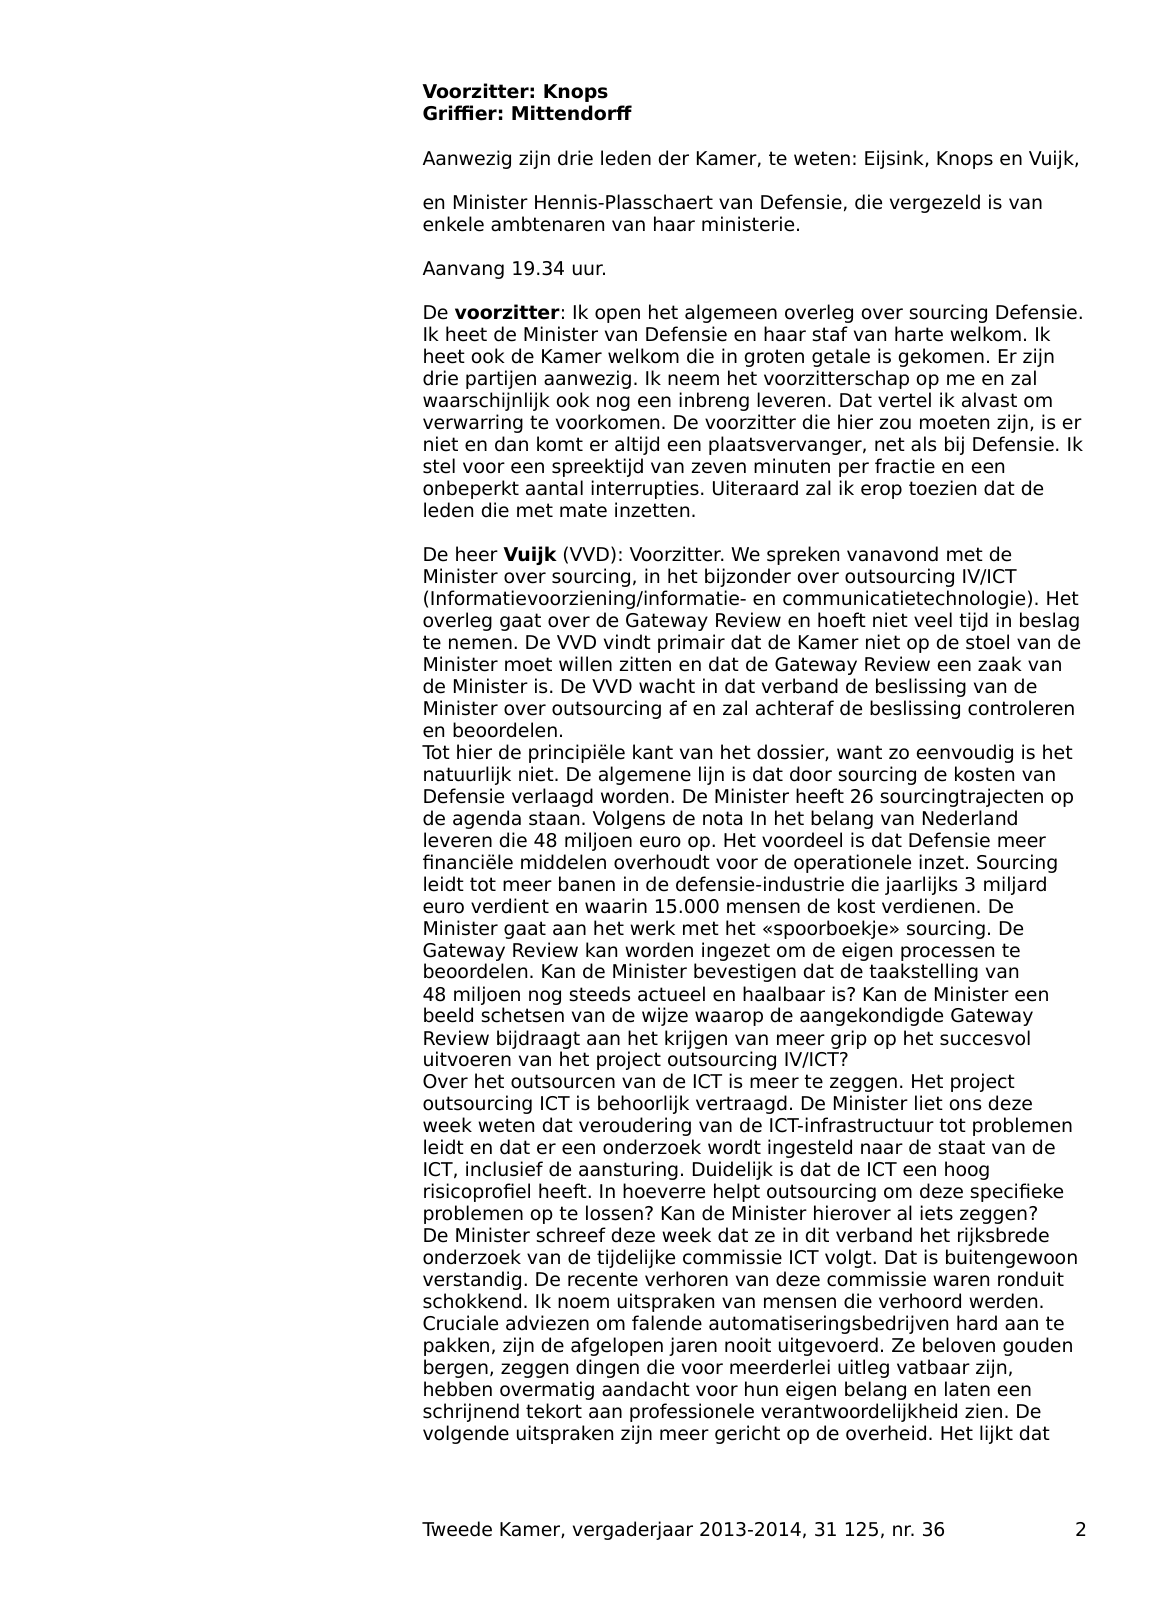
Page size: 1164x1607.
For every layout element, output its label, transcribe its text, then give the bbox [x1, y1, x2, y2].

text Aanwezig zijn drie leden der Kamer, te weten: Eijsink, Knops en Vuijk, [422, 147, 1087, 169]
text Aanvang 19.34 uur. [422, 258, 1087, 280]
text De Minister schreef deze week dat ze in dit verband het rijksbrede onderzoek van de tijdelijke commissie ICT volgt. Dat is buitengewoon verstandig. De recente verhoren van deze commissie waren ronduit schokkend. Ik noem uitspraken van mensen die verhoord werden. Cruciale adviezen om falende automatiseringsbedrijven hard aan te pakken, zijn de afgelopen jaren nooit uitgevoerd. Ze beloven gouden bergen, zeggen dingen die voor meerderlei uitleg vatbaar zijn, hebben overmatig aandacht voor hun eigen belang en laten een schrijnend tekort aan professionele verantwoordelijkheid zien. De volgende uitspraken zijn meer gericht op de overheid. Het lijkt dat [422, 1225, 1087, 1445]
text Tot hier de principiële kant van het dossier, want zo eenvoudig is het natuurlijk niet. De algemene lijn is dat door sourcing de kosten van Defensie verlaagd worden. De Minister heeft 26 sourcingtrajecten op de agenda staan. Volgens de nota In het belang van Nederland leveren die 48 miljoen euro op. Het voordeel is dat Defensie meer financiële middelen overhoudt voor de operationele inzet. Sourcing leidt tot meer banen in de defensie-industrie die jaarlijks 3 miljard euro verdient en waarin 15.000 mensen de kost verdienen. De Minister gaat aan het werk met het «spoorboekje» sourcing. De Gateway Review kan worden ingezet om de eigen processen te beoordelen. Kan de Minister bevestigen dat de taakstelling van 48 miljoen nog steeds actueel en haalbaar is? Kan de Minister een beeld schetsen van de wijze waarop de aangekondigde Gateway Review bijdraagt aan het krijgen van meer grip op het succesvol uitvoeren van het project outsourcing IV/ICT? [422, 742, 1087, 1071]
text Voorzitter: Knops [422, 81, 1087, 103]
text en Minister Hennis-Plasschaert van Defensie, die vergezeld is van enkele ambtenaren van haar ministerie. [422, 192, 1087, 236]
text De voorzitter: Ik open het algemeen overleg over sourcing Defensie. Ik heet de Minister van Defensie en haar staf van harte welkom. Ik heet ook de Kamer welkom die in groten getale is gekomen. Er zijn drie partijen aanwezig. Ik neem het voorzitterschap op me en zal waarschijnlijk ook nog een inbreng leveren. Dat vertel ik alvast om verwarring te voorkomen. De voorzitter die hier zou moeten zijn, is er niet en dan komt er altijd een plaatsvervanger, net als bij Defensie. Ik stel voor een spreektijd van zeven minuten per fractie en een onbeperkt aantal interrupties. Uiteraard zal ik erop toezien dat de leden die met mate inzetten. [422, 302, 1087, 522]
text Over het outsourcen van de ICT is meer te zeggen. Het project outsourcing ICT is behoorlijk vertraagd. De Minister liet ons deze week weten dat veroudering van de ICT-infrastructuur tot problemen leidt en dat er een onderzoek wordt ingesteld naar de staat van de ICT, inclusief de aansturing. Duidelijk is dat de ICT een hoog risicoprofiel heeft. In hoeverre helpt outsourcing om deze specifieke problemen op te lossen? Kan de Minister hierover al iets zeggen? [422, 1071, 1087, 1225]
text Griffier: Mittendorff [422, 103, 1087, 125]
text De heer Vuijk (VVD): Voorzitter. We spreken vanavond met de Minister over sourcing, in het bijzonder over outsourcing IV/ICT (Informatievoorziening/informatie- en communicatietechnologie). Het overleg gaat over de Gateway Review en hoeft niet veel tijd in beslag te nemen. De VVD vindt primair dat de Kamer niet op de stoel van de Minister moet willen zitten en dat de Gateway Review een zaak van de Minister is. De VVD wacht in dat verband de beslissing van de Minister over outsourcing af en zal achteraf de beslissing controleren en beoordelen. [422, 544, 1087, 742]
